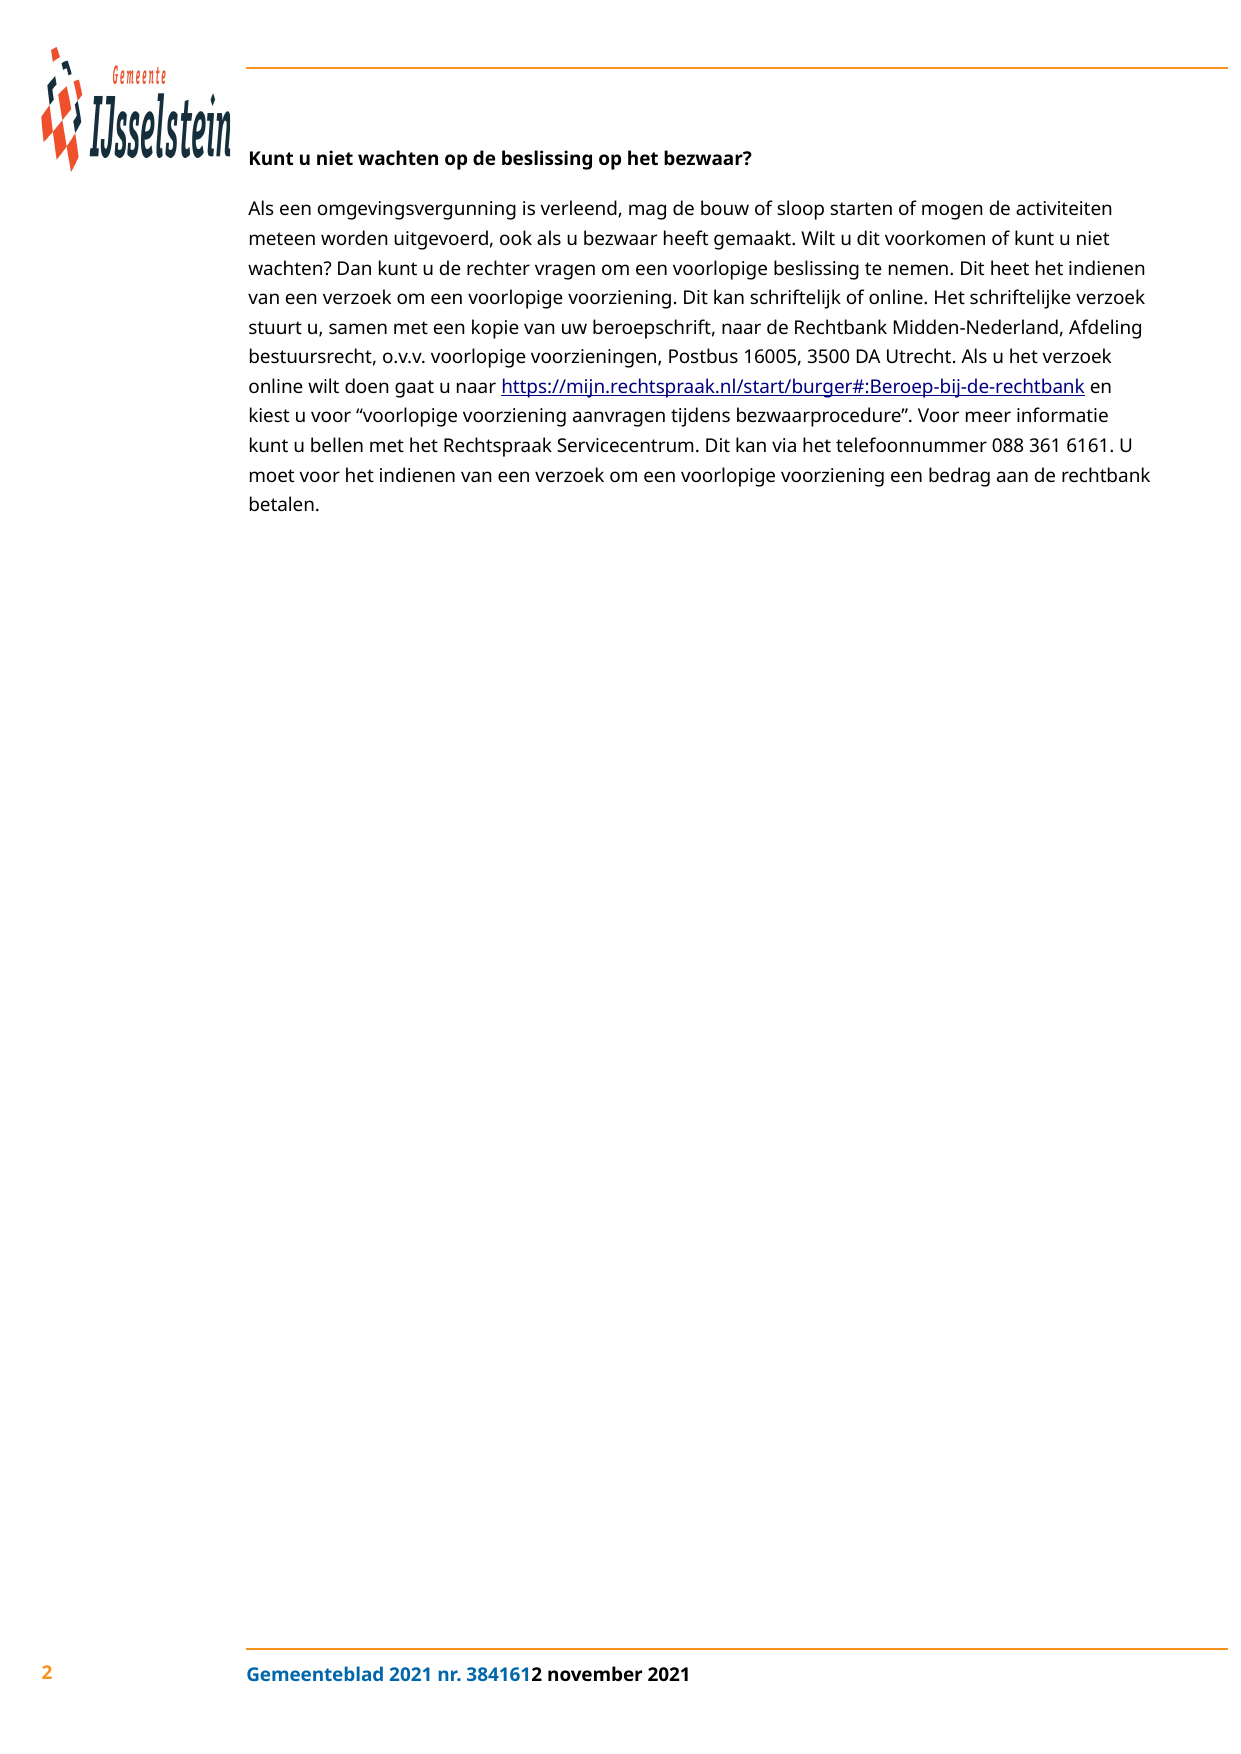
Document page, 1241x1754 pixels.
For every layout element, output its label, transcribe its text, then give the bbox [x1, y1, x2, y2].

text Als een omgevingsvergunning is verleend, mag de bouw of sloop starten of mogen de activiteiten meteen worden uitgevoerd, ook als u bezwaar heeft gemaakt. Wilt u dit voorkomen of kunt u niet wachten? Dan kunt u de rechter vragen om een voorlopige beslissing te nemen. Dit heet het indienen van een verzoek om een voorlopige voorziening. Dit kan schriftelijk of online. Het schriftelijke verzoek stuurt u, samen met een kopie van uw beroepschrift, naar de Rechtbank Midden-Nederland, Afdeling bestuursrecht, o.v.v. voorlopige voorzieningen, Postbus 16005, 3500 DA Utrecht. Als u het verzoek online wilt doen gaat u naar https://mijn.rechtspraak.nl/start/burger#:Beroep-bij-de-rechtbank en kiest u voor “voorlopige voorziening aanvragen tijdens bezwaarprocedure”. Voor meer informatie kunt u bellen met het Rechtspraak Servicecentrum. Dit kan via het telefoonnummer 088 361 6161. U moet voor het indienen van een verzoek om een voorlopige voorziening een bedrag aan de rechtbank betalen. [248, 196, 1152, 517]
text Kunt u niet wachten op de beslissing op het bezwaar? [248, 145, 1152, 171]
picture [41, 47, 231, 172]
